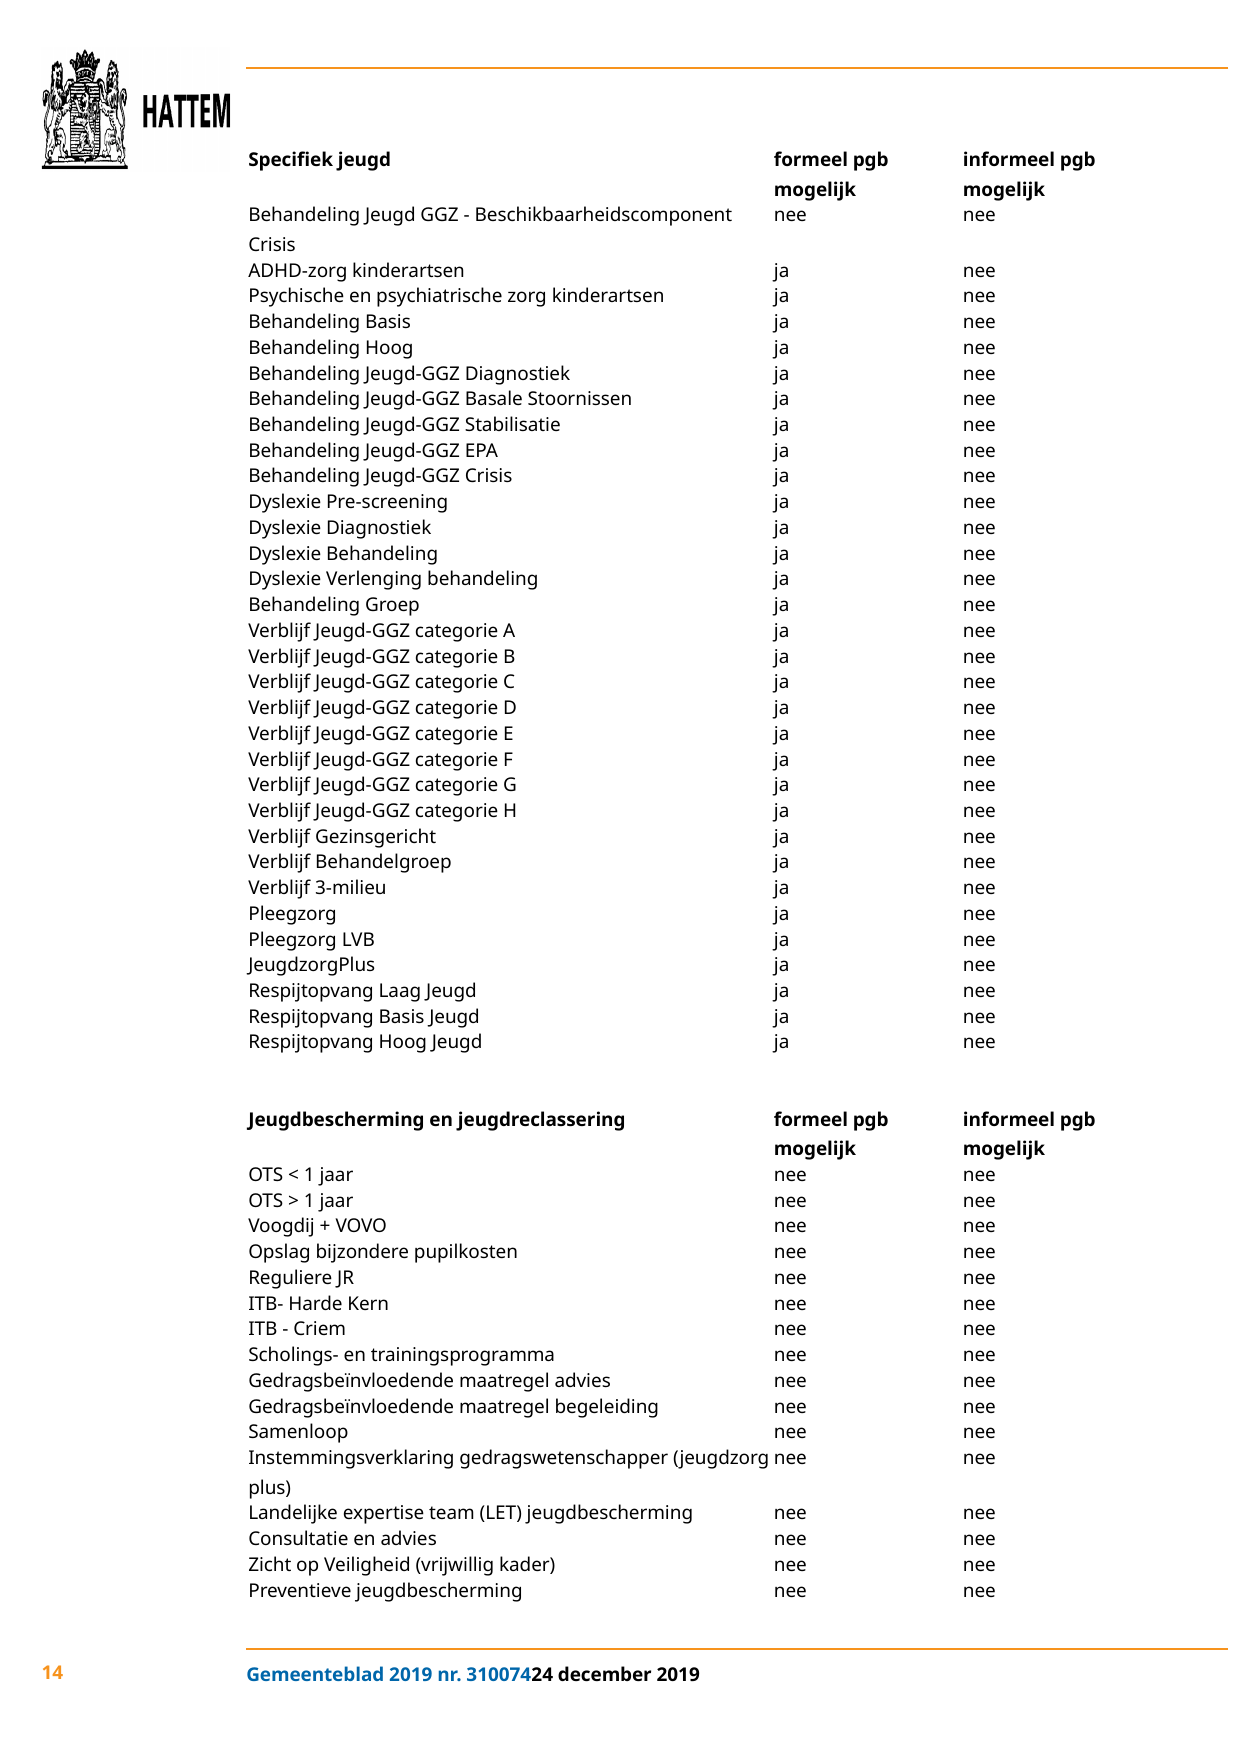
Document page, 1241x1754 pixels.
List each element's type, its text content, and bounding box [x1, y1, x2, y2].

table_cell ja [774, 591, 963, 617]
table_cell nee [963, 1444, 1152, 1499]
table_cell Verblijf Jeugd-GGZ categorie G [248, 771, 774, 797]
table_cell nee [963, 617, 1152, 643]
table_cell Verblijf Gezinsgericht [248, 823, 774, 849]
table_cell nee [963, 643, 1152, 668]
table_cell ITB- Harde Kern [248, 1290, 774, 1316]
table_cell Verblijf Jeugd-GGZ categorie H [248, 797, 774, 823]
table_cell nee [963, 1551, 1152, 1577]
table_cell ja [774, 849, 963, 874]
table_cell Respijtopvang Hoog Jeugd [248, 1029, 774, 1054]
table_cell ja [774, 540, 963, 566]
table_cell nee [963, 591, 1152, 617]
table_cell Dyslexie Pre-screening [248, 489, 774, 514]
table_cell nee [963, 437, 1152, 463]
table_cell [774, 1080, 963, 1106]
table_cell nee [963, 746, 1152, 771]
table_cell Dyslexie Diagnostiek [248, 514, 774, 540]
table_cell nee [774, 1290, 963, 1316]
table_cell ja [774, 694, 963, 720]
table_cell nee [963, 386, 1152, 411]
table_cell nee [963, 926, 1152, 952]
table_cell Dyslexie Behandeling [248, 540, 774, 566]
table_cell nee [963, 334, 1152, 360]
table_cell ja [774, 514, 963, 540]
table_cell Preventieve jeugdbescherming [248, 1577, 774, 1602]
table_cell informeel pgb mogelijk [963, 146, 1152, 202]
table_cell Behandeling Groep [248, 591, 774, 617]
table_cell Gedragsbeïnvloedende maatregel begeleiding [248, 1393, 774, 1418]
table_cell ja [774, 411, 963, 437]
table_cell nee [774, 1316, 963, 1341]
table_cell nee [963, 202, 1152, 257]
table_cell Dyslexie Verlenging behandeling [248, 566, 774, 591]
table_cell Scholings- en trainingsprogramma [248, 1341, 774, 1367]
table_cell [774, 121, 963, 146]
table_cell nee [774, 202, 963, 257]
table_cell nee [963, 1525, 1152, 1551]
table_cell Verblijf Jeugd-GGZ categorie E [248, 720, 774, 746]
table_cell Landelijke expertise team (LET) jeugdbescherming [248, 1500, 774, 1525]
table_cell ja [774, 283, 963, 308]
table_cell nee [963, 900, 1152, 926]
table_cell Voogdij + VOVO [248, 1213, 774, 1238]
table_cell ja [774, 566, 963, 591]
table_cell OTS < 1 jaar [248, 1161, 774, 1187]
table_cell nee [963, 1393, 1152, 1418]
picture [41, 47, 231, 172]
table_cell nee [963, 1290, 1152, 1316]
table_cell nee [963, 283, 1152, 308]
table_cell Zicht op Veiligheid (vrijwillig kader) [248, 1551, 774, 1577]
table_cell nee [963, 1341, 1152, 1367]
table_cell nee [963, 1316, 1152, 1341]
table_cell nee [963, 669, 1152, 694]
table_cell nee [774, 1551, 963, 1577]
table_cell ja [774, 874, 963, 900]
table_cell nee [963, 1187, 1152, 1213]
table_cell ja [774, 952, 963, 977]
table_cell Behandeling Jeugd-GGZ Stabilisatie [248, 411, 774, 437]
table_cell [248, 1080, 774, 1106]
table_cell ja [774, 437, 963, 463]
table_cell ja [774, 926, 963, 952]
table_cell Verblijf Jeugd-GGZ categorie D [248, 694, 774, 720]
table_cell [963, 1080, 1152, 1106]
table_cell ADHD-zorg kinderartsen [248, 257, 774, 283]
table_cell ja [774, 617, 963, 643]
table_cell [774, 1055, 963, 1080]
table_cell Respijtopvang Laag Jeugd [248, 977, 774, 1003]
table_cell Behandeling Jeugd-GGZ Basale Stoornissen [248, 386, 774, 411]
table_cell Pleegzorg LVB [248, 926, 774, 952]
table_cell Pleegzorg [248, 900, 774, 926]
table_cell ja [774, 669, 963, 694]
table_cell Instemmingsverklaring gedragswetenschapper (jeugdzorg plus) [248, 1444, 774, 1499]
table_cell nee [774, 1577, 963, 1602]
table_cell ja [774, 900, 963, 926]
table_cell nee [963, 823, 1152, 849]
table_cell [963, 1055, 1152, 1080]
table_cell nee [774, 1264, 963, 1290]
table_cell ja [774, 308, 963, 334]
table_cell Verblijf Behandelgroep [248, 849, 774, 874]
table_cell Behandeling Jeugd-GGZ EPA [248, 437, 774, 463]
table_cell ja [774, 643, 963, 668]
table_cell nee [774, 1419, 963, 1444]
table_cell ja [774, 334, 963, 360]
table_cell ja [774, 1029, 963, 1054]
table_cell Jeugdbescherming en jeugdreclassering [248, 1106, 774, 1161]
table_cell nee [963, 360, 1152, 386]
table_cell Verblijf Jeugd-GGZ categorie F [248, 746, 774, 771]
table_cell nee [963, 1367, 1152, 1393]
table_cell nee [963, 463, 1152, 488]
table_cell [774, 95, 963, 121]
table_cell ja [774, 1003, 963, 1029]
table_cell nee [963, 977, 1152, 1003]
table_cell Behandeling Basis [248, 308, 774, 334]
table_cell nee [774, 1393, 963, 1418]
table_cell nee [963, 489, 1152, 514]
table_cell ja [774, 386, 963, 411]
table_cell nee [963, 257, 1152, 283]
table_cell nee [963, 1161, 1152, 1187]
table_cell nee [963, 514, 1152, 540]
table_cell ja [774, 771, 963, 797]
table_cell Behandeling Hoog [248, 334, 774, 360]
table_cell ja [774, 977, 963, 1003]
table_cell nee [774, 1213, 963, 1238]
table_cell ja [774, 360, 963, 386]
table_cell nee [963, 720, 1152, 746]
table_cell OTS > 1 jaar [248, 1187, 774, 1213]
table_cell informeel pgb mogelijk [963, 1106, 1152, 1161]
table_cell ja [774, 746, 963, 771]
table_cell Behandeling Jeugd-GGZ Diagnostiek [248, 360, 774, 386]
table_cell nee [963, 1500, 1152, 1525]
table_cell nee [963, 1213, 1152, 1238]
table_cell Verblijf Jeugd-GGZ categorie C [248, 669, 774, 694]
table_cell nee [963, 849, 1152, 874]
table_cell Respijtopvang Basis Jeugd [248, 1003, 774, 1029]
table_cell nee [963, 540, 1152, 566]
table_cell Reguliere JR [248, 1264, 774, 1290]
table_cell nee [963, 308, 1152, 334]
table_cell [248, 1055, 774, 1080]
table_cell nee [774, 1187, 963, 1213]
table_cell nee [963, 1239, 1152, 1264]
table_cell ja [774, 463, 963, 488]
table_cell formeel pgb mogelijk [774, 1106, 963, 1161]
table_cell nee [963, 694, 1152, 720]
table_cell nee [963, 1419, 1152, 1444]
table_cell nee [963, 1003, 1152, 1029]
table_cell Verblijf 3-milieu [248, 874, 774, 900]
table_cell nee [963, 952, 1152, 977]
table_cell nee [774, 1239, 963, 1264]
table_cell Gedragsbeïnvloedende maatregel advies [248, 1367, 774, 1393]
table_cell [248, 95, 774, 121]
table_cell nee [963, 1029, 1152, 1054]
table_cell [963, 121, 1152, 146]
table_cell ja [774, 797, 963, 823]
table_cell Behandeling Jeugd-GGZ Crisis [248, 463, 774, 488]
table_cell Opslag bijzondere pupilkosten [248, 1239, 774, 1264]
table_cell Verblijf Jeugd-GGZ categorie A [248, 617, 774, 643]
table_cell nee [963, 1264, 1152, 1290]
table_cell ja [774, 823, 963, 849]
table_cell ja [774, 489, 963, 514]
table_cell nee [963, 874, 1152, 900]
table_cell Psychische en psychiatrische zorg kinderartsen [248, 283, 774, 308]
table_cell Consultatie en advies [248, 1525, 774, 1551]
table_cell nee [774, 1525, 963, 1551]
table_cell Verblijf Jeugd-GGZ categorie B [248, 643, 774, 668]
table_cell nee [774, 1161, 963, 1187]
table_cell nee [963, 771, 1152, 797]
table_cell Samenloop [248, 1419, 774, 1444]
table_cell ja [774, 257, 963, 283]
table_cell nee [774, 1341, 963, 1367]
table_cell Behandeling Jeugd GGZ - Beschikbaarheidscomponent Crisis [248, 202, 774, 257]
table_cell ITB - Criem [248, 1316, 774, 1341]
table_cell nee [963, 566, 1152, 591]
table_cell ja [774, 720, 963, 746]
table_cell nee [963, 797, 1152, 823]
table_cell formeel pgb mogelijk [774, 146, 963, 202]
table_cell JeugdzorgPlus [248, 952, 774, 977]
table_cell [963, 95, 1152, 121]
table_cell [248, 121, 774, 146]
table_cell Specifiek jeugd [248, 146, 774, 202]
table_cell nee [963, 411, 1152, 437]
table_cell nee [774, 1444, 963, 1499]
table_cell nee [774, 1500, 963, 1525]
table_cell nee [774, 1367, 963, 1393]
table_cell nee [963, 1577, 1152, 1602]
